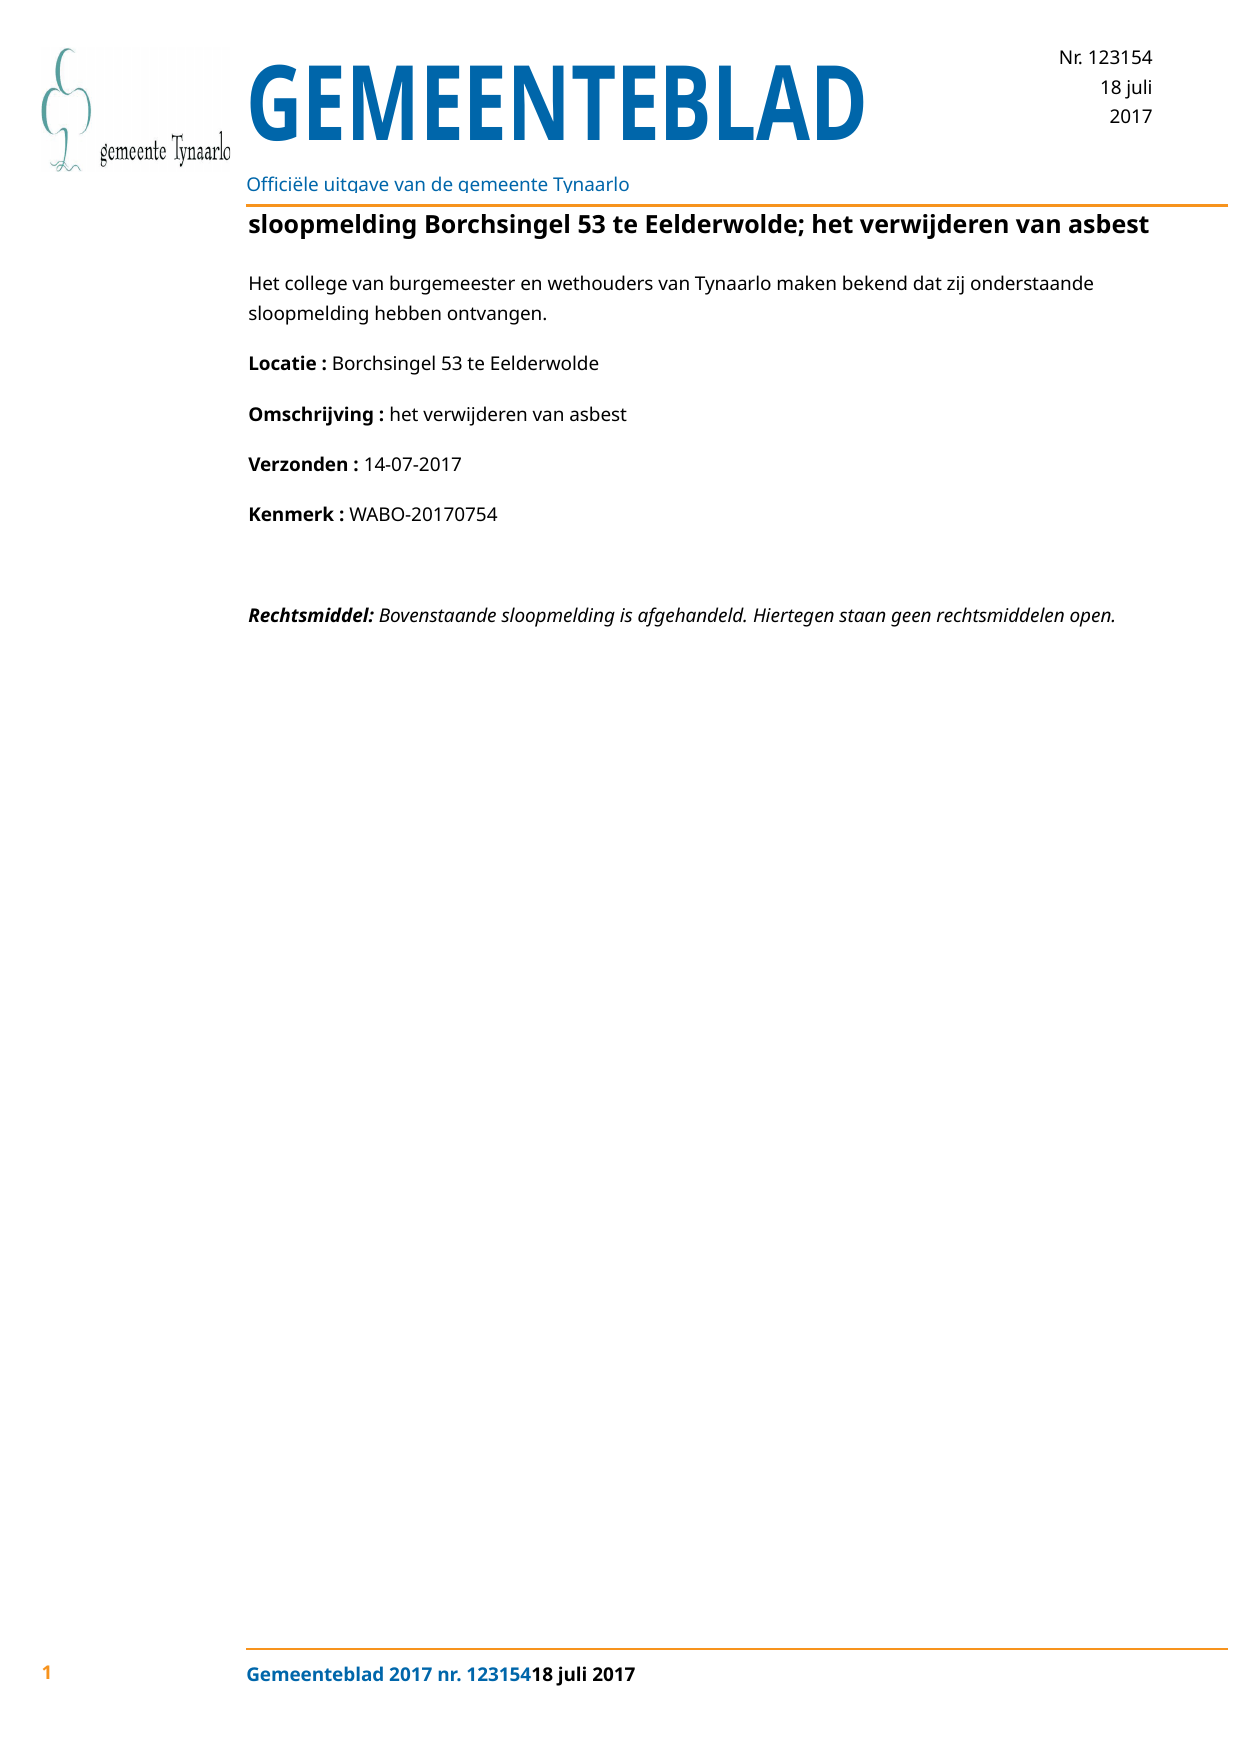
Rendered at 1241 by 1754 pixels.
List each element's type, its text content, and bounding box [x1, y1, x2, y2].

text Het college van burgemeester en wethouders van Tynaarlo maken bekend dat zij onderstaande sloopmelding hebben ontvangen. [248, 270, 1152, 326]
text Rechtsmiddel: Bovenstaande sloopmelding is afgehandeld. Hiertegen staan geen rechtsmiddelen open. [248, 602, 1152, 628]
picture [41, 47, 231, 172]
text Kenmerk : WABO-20170754 [248, 502, 1152, 527]
text Omschrijving : het verwijderen van asbest [248, 401, 1152, 426]
text sloopmelding Borchsingel 53 te Eelderwolde; het verwijderen van asbest [248, 207, 1152, 241]
text Locatie : Borchsingel 53 te Eelderwolde [248, 350, 1152, 376]
text Verzonden : 14-07-2017 [248, 451, 1152, 477]
